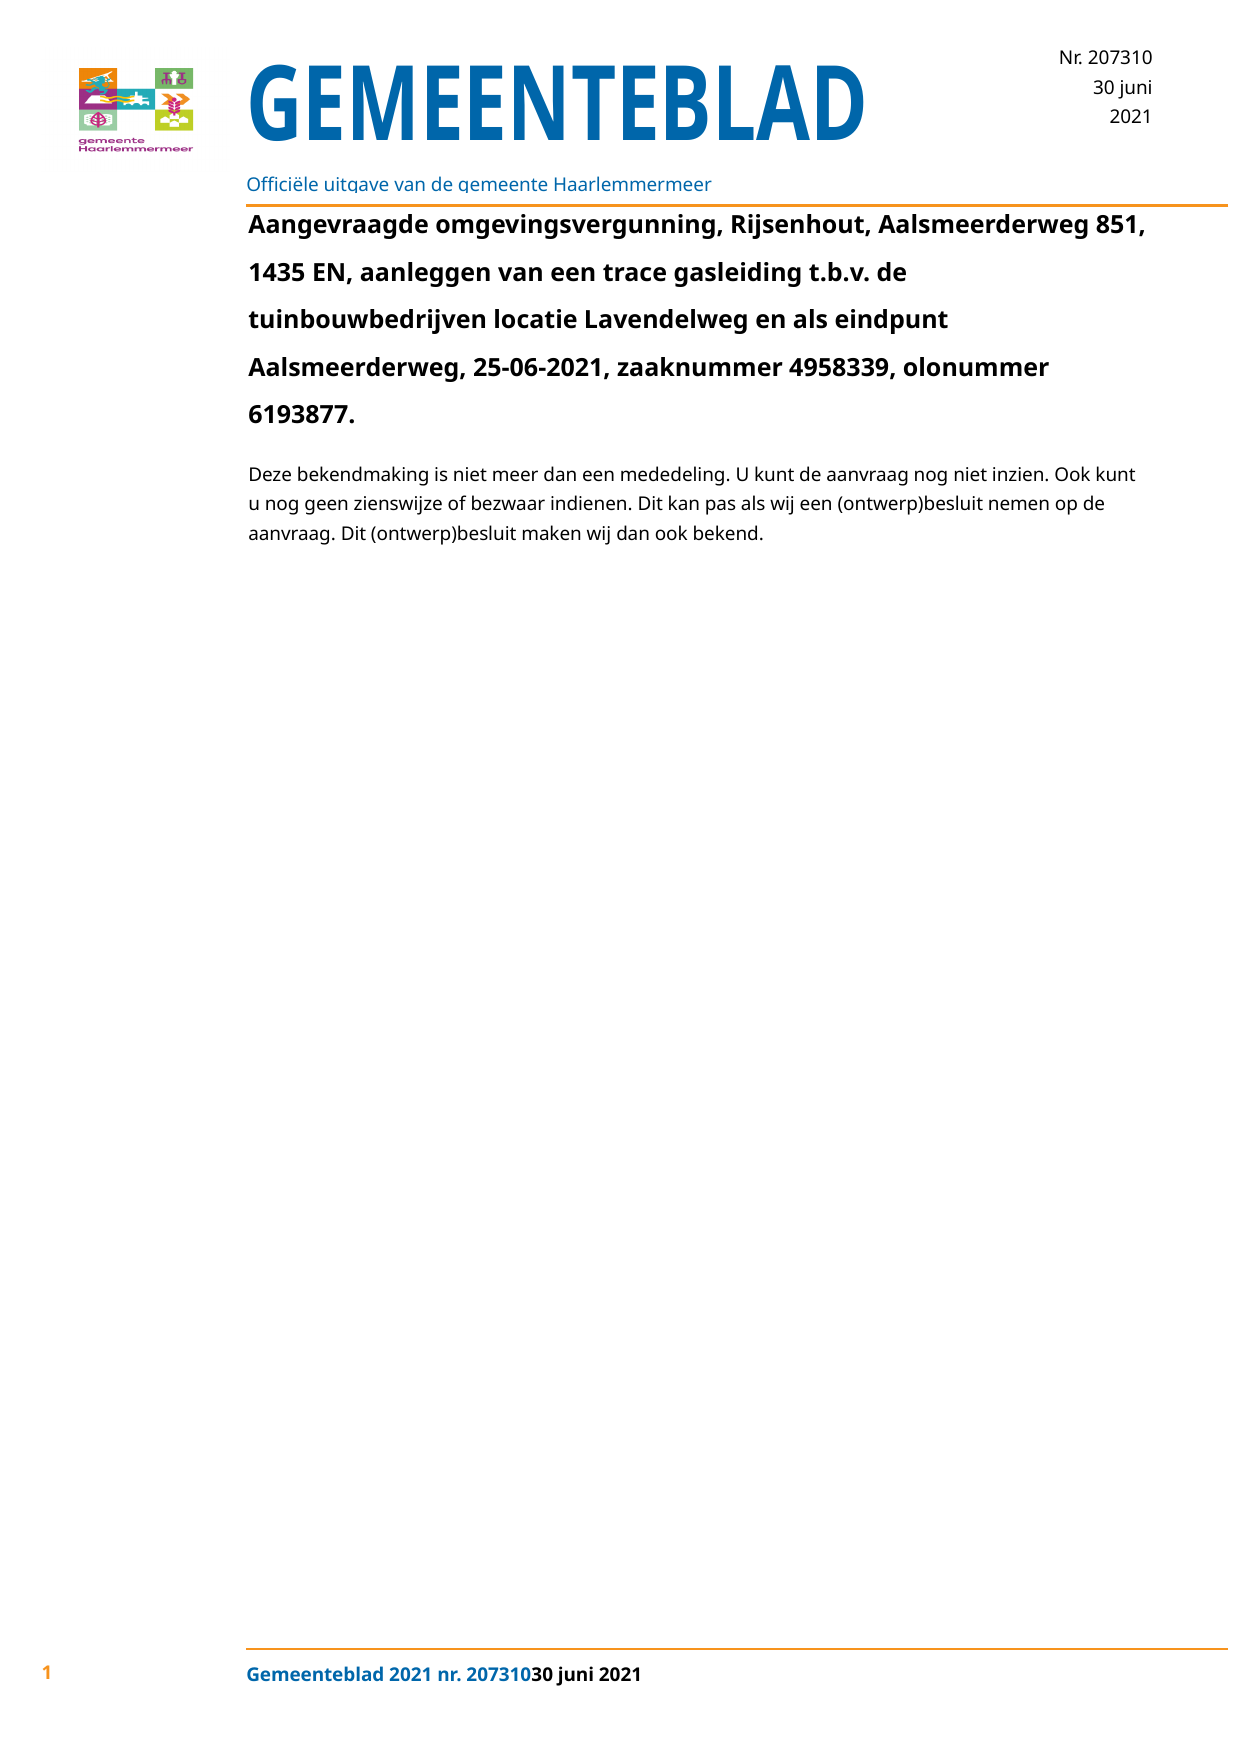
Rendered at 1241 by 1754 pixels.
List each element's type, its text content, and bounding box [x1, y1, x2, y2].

picture [41, 47, 231, 172]
text Aangevraagde omgevingsvergunning, Rijsenhout, Aalsmeerderweg 851, 1435 EN, aanleggen van een trace gasleiding t.b.v. de tuinbouwbedrijven locatie Lavendelweg en als eindpunt Aalsmeerderweg, 25-06-2021, zaaknummer 4958339, olonummer 6193877. [248, 207, 1152, 431]
text Deze bekendmaking is niet meer dan een mededeling. U kunt de aanvraag nog niet inzien. Ook kunt u nog geen zienswijze of bezwaar indienen. Dit kan pas als wij een (ontwerp)besluit nemen op de aanvraag. Dit (ontwerp)besluit maken wij dan ook bekend. [248, 461, 1152, 546]
